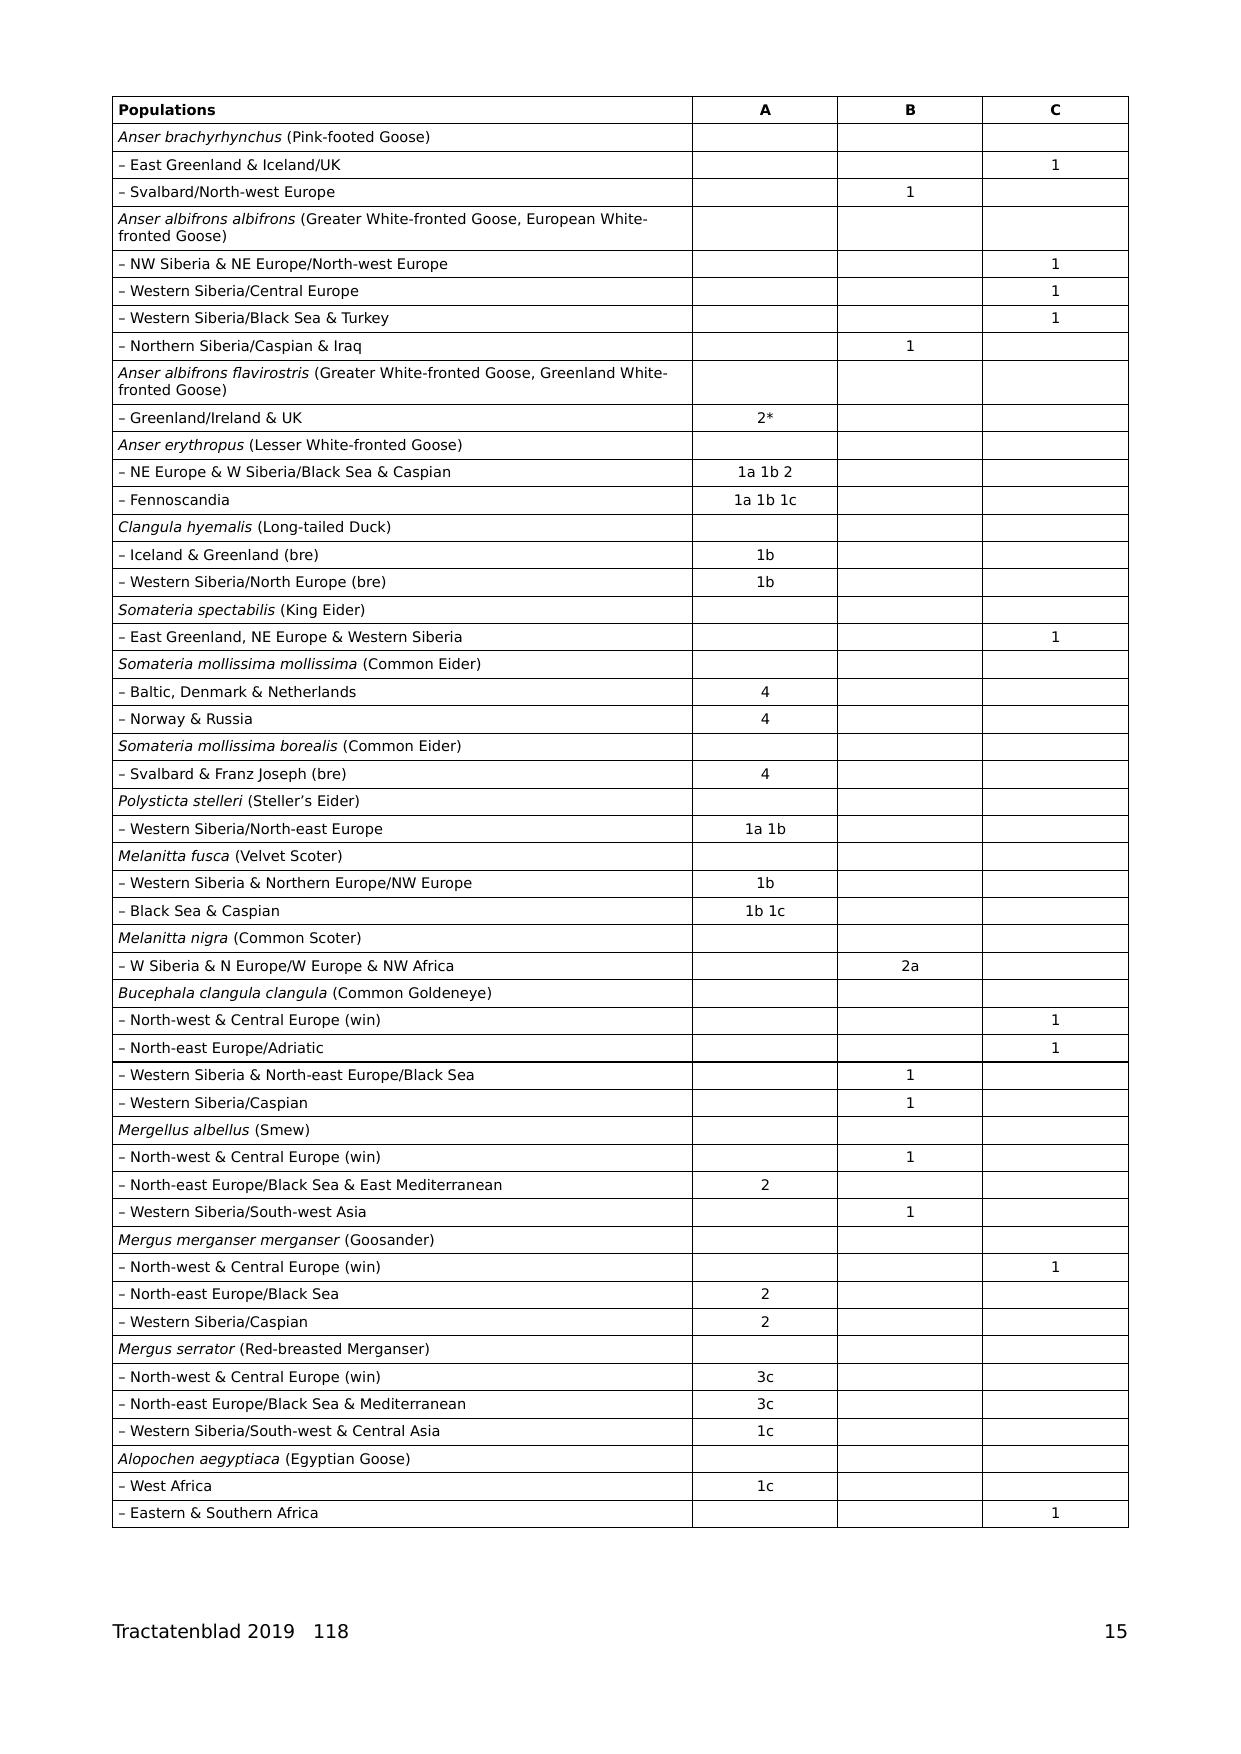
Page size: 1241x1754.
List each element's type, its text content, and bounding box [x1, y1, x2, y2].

table_cell 2a [838, 953, 982, 979]
table_cell [838, 1364, 982, 1390]
table_cell [838, 1008, 982, 1034]
table_cell – Western Siberia/South-west & Central Asia [113, 1419, 692, 1445]
table_cell [838, 569, 982, 596]
table_cell [693, 333, 837, 359]
table_cell [838, 706, 982, 733]
table_cell [693, 515, 837, 541]
table_cell 1c [693, 1419, 837, 1445]
table_cell [838, 1227, 982, 1253]
table_cell 3c [693, 1364, 837, 1390]
table_cell 1 [838, 1090, 982, 1116]
table_cell – Svalbard & Franz Joseph (bre) [113, 761, 692, 787]
table_cell [838, 152, 982, 178]
table_cell [693, 734, 837, 760]
table_cell – North-east Europe/Black Sea & East Mediterranean [113, 1172, 692, 1198]
table_cell [693, 597, 837, 623]
table_cell Polysticta stelleri (Steller’s Eider) [113, 789, 692, 815]
table_cell [693, 361, 837, 404]
table_cell [838, 925, 982, 952]
table_cell – North-east Europe/Black Sea [113, 1282, 692, 1308]
table_cell [838, 651, 982, 678]
table_cell – North-east Europe/Black Sea & Mediterranean [113, 1391, 692, 1417]
table_cell [838, 1473, 982, 1500]
table_cell – Eastern & Southern Africa [113, 1501, 692, 1527]
table_cell – Western Siberia/North Europe (bre) [113, 569, 692, 596]
table_cell 1 [838, 333, 982, 359]
table_cell [693, 306, 837, 332]
table_cell [983, 1172, 1128, 1198]
table_cell 1 [983, 152, 1128, 178]
table_cell [983, 432, 1128, 459]
table_cell – Western Siberia/Black Sea & Turkey [113, 306, 692, 332]
table_cell [983, 953, 1128, 979]
table_cell [693, 1063, 837, 1089]
table_cell 1a 1b 1c [693, 487, 837, 513]
table_cell [838, 278, 982, 305]
table_cell Anser erythropus (Lesser White-fronted Goose) [113, 432, 692, 459]
table_cell 1 [983, 1501, 1128, 1527]
table_cell 1a 1b [693, 816, 837, 842]
table_cell – Western Siberia/South-west Asia [113, 1199, 692, 1226]
table_cell – Fennoscandia [113, 487, 692, 513]
table_cell Somateria spectabilis (King Eider) [113, 597, 692, 623]
table_cell Alopochen aegyptiaca (Egyptian Goose) [113, 1446, 692, 1472]
table_cell – Western Siberia/North-east Europe [113, 816, 692, 842]
table_cell [693, 953, 837, 979]
table_cell [838, 405, 982, 431]
table_cell [983, 1063, 1128, 1089]
table_cell [838, 1336, 982, 1363]
table_cell [693, 1145, 837, 1171]
table_cell [693, 1501, 837, 1527]
table_cell 1 [983, 1008, 1128, 1034]
table_cell [983, 925, 1128, 952]
table_cell [983, 1117, 1128, 1143]
table_cell – Western Siberia/Central Europe [113, 278, 692, 305]
table_cell [693, 207, 837, 250]
table_cell [838, 361, 982, 404]
table_cell [693, 1446, 837, 1472]
table_cell 2 [693, 1309, 837, 1335]
table_cell [983, 1227, 1128, 1253]
table_cell Somateria mollissima borealis (Common Eider) [113, 734, 692, 760]
table_cell [838, 432, 982, 459]
table_cell – Black Sea & Caspian [113, 898, 692, 924]
table_cell – Greenland/Ireland & UK [113, 405, 692, 431]
table_cell [983, 487, 1128, 513]
table_cell [983, 980, 1128, 1007]
table_cell [693, 843, 837, 869]
table_cell 1b [693, 542, 837, 568]
table_cell [693, 1008, 837, 1034]
table_cell – Western Siberia/Caspian [113, 1309, 692, 1335]
table_cell [838, 487, 982, 513]
table_cell [983, 1364, 1128, 1390]
table_cell [838, 460, 982, 486]
table_cell – North-west & Central Europe (win) [113, 1008, 692, 1034]
table_cell 1 [983, 251, 1128, 277]
table_cell [838, 1391, 982, 1417]
table_cell [983, 871, 1128, 897]
table_cell [693, 1336, 837, 1363]
table_cell [838, 843, 982, 869]
table_cell [983, 1391, 1128, 1417]
table_cell 4 [693, 706, 837, 733]
table_cell 2* [693, 405, 837, 431]
table_cell [838, 1254, 982, 1281]
table_cell [838, 1117, 982, 1143]
table_header Populations [113, 97, 692, 123]
table_cell – Western Siberia & Northern Europe/NW Europe [113, 871, 692, 897]
table_cell [983, 679, 1128, 705]
table_cell – North-east Europe/Adriatic [113, 1035, 692, 1061]
table_cell [838, 515, 982, 541]
table_cell – Norway & Russia [113, 706, 692, 733]
table_cell [983, 361, 1128, 404]
table_cell 1 [983, 624, 1128, 650]
table_cell [693, 925, 837, 952]
table_header B [838, 97, 982, 123]
table_cell – North-west & Central Europe (win) [113, 1254, 692, 1281]
table_cell [838, 816, 982, 842]
table_cell [983, 1309, 1128, 1335]
table_cell [693, 1035, 837, 1061]
table_cell – West Africa [113, 1473, 692, 1500]
table_cell [983, 460, 1128, 486]
table_cell [983, 1282, 1128, 1308]
table_cell [693, 179, 837, 206]
table_cell [983, 1419, 1128, 1445]
table_cell [983, 542, 1128, 568]
table_header C [983, 97, 1128, 123]
table_cell [693, 624, 837, 650]
table_cell [983, 515, 1128, 541]
table_cell [838, 1172, 982, 1198]
table_cell Mergellus albellus (Smew) [113, 1117, 692, 1143]
table_cell – W Siberia & N Europe/W Europe & NW Africa [113, 953, 692, 979]
table_cell 1 [838, 1145, 982, 1171]
table_cell [693, 651, 837, 678]
table_cell [983, 569, 1128, 596]
table_cell [693, 980, 837, 1007]
table_cell Somateria mollissima mollissima (Common Eider) [113, 651, 692, 678]
table_cell Clangula hyemalis (Long-tailed Duck) [113, 515, 692, 541]
table_cell – East Greenland & Iceland/UK [113, 152, 692, 178]
table_cell [838, 1035, 982, 1061]
table_cell 1b 1c [693, 898, 837, 924]
table_cell [983, 207, 1128, 250]
table_cell [693, 1254, 837, 1281]
table_cell – Northern Siberia/Caspian & Iraq [113, 333, 692, 359]
table_cell 2 [693, 1282, 837, 1308]
table_cell 1c [693, 1473, 837, 1500]
table_cell [693, 1227, 837, 1253]
table_cell [693, 432, 837, 459]
table_cell 1 [983, 1035, 1128, 1061]
table_cell – NW Siberia & NE Europe/North-west Europe [113, 251, 692, 277]
table_cell [983, 124, 1128, 151]
table_cell [983, 734, 1128, 760]
table_cell – Svalbard/North-west Europe [113, 179, 692, 206]
table_cell [693, 1117, 837, 1143]
table_cell [838, 1419, 982, 1445]
table_cell [983, 179, 1128, 206]
table_cell Anser albifrons flavirostris (Greater White-fronted Goose, Greenland White-fronted Goose) [113, 361, 692, 404]
table_cell [983, 1446, 1128, 1472]
table_cell [838, 980, 982, 1007]
table_cell 1 [838, 1199, 982, 1226]
table_cell [838, 898, 982, 924]
table_cell [838, 1501, 982, 1527]
table_cell – Western Siberia/Caspian [113, 1090, 692, 1116]
table_cell 1a 1b 2 [693, 460, 837, 486]
table_header A [693, 97, 837, 123]
table_cell [983, 1145, 1128, 1171]
table_cell – North-west & Central Europe (win) [113, 1145, 692, 1171]
table_cell 2 [693, 1172, 837, 1198]
table_cell [693, 278, 837, 305]
table_cell [983, 1336, 1128, 1363]
table_cell – NE Europe & W Siberia/Black Sea & Caspian [113, 460, 692, 486]
table_cell – North-west & Central Europe (win) [113, 1364, 692, 1390]
table_cell [983, 597, 1128, 623]
table_cell 1 [983, 1254, 1128, 1281]
table_cell – Western Siberia & North-east Europe/Black Sea [113, 1063, 692, 1089]
table_cell 4 [693, 761, 837, 787]
table_cell [983, 789, 1128, 815]
table_cell Anser brachyrhynchus (Pink-footed Goose) [113, 124, 692, 151]
table_cell [838, 624, 982, 650]
table_cell Mergus serrator (Red-breasted Merganser) [113, 1336, 692, 1363]
table_cell – East Greenland, NE Europe & Western Siberia [113, 624, 692, 650]
table_cell [983, 333, 1128, 359]
table_cell [983, 1473, 1128, 1500]
table_cell [838, 1282, 982, 1308]
table_cell [983, 1199, 1128, 1226]
table_cell [838, 734, 982, 760]
table_cell [983, 843, 1128, 869]
table_cell [838, 1446, 982, 1472]
table_cell [838, 789, 982, 815]
table_cell [693, 1199, 837, 1226]
table_cell Melanitta nigra (Common Scoter) [113, 925, 692, 952]
table_cell [983, 816, 1128, 842]
table_cell – Baltic, Denmark & Netherlands [113, 679, 692, 705]
table_cell [983, 898, 1128, 924]
table_cell Bucephala clangula clangula (Common Goldeneye) [113, 980, 692, 1007]
table_cell [838, 1309, 982, 1335]
table_cell 1 [838, 1063, 982, 1089]
table_cell [983, 405, 1128, 431]
table_cell 1b [693, 569, 837, 596]
table_cell – Iceland & Greenland (bre) [113, 542, 692, 568]
table_cell Anser albifrons albifrons (Greater White-fronted Goose, European White-fronted Goose) [113, 207, 692, 250]
table_cell [693, 251, 837, 277]
table_cell [693, 1090, 837, 1116]
table_cell 1 [983, 278, 1128, 305]
table_cell [838, 306, 982, 332]
table_cell [693, 152, 837, 178]
table_cell [838, 679, 982, 705]
table_cell [838, 542, 982, 568]
table_cell [983, 1090, 1128, 1116]
table_cell 1 [838, 179, 982, 206]
table_cell [983, 761, 1128, 787]
table_cell [838, 251, 982, 277]
table_cell [838, 124, 982, 151]
table_cell Melanitta fusca (Velvet Scoter) [113, 843, 692, 869]
table_cell [983, 706, 1128, 733]
table_cell 3c [693, 1391, 837, 1417]
table_cell [838, 761, 982, 787]
table_cell Mergus merganser merganser (Goosander) [113, 1227, 692, 1253]
table_cell 1b [693, 871, 837, 897]
table_cell [693, 124, 837, 151]
table_cell [838, 597, 982, 623]
table_cell [838, 207, 982, 250]
table_cell 1 [983, 306, 1128, 332]
table_cell [983, 651, 1128, 678]
table_cell [693, 789, 837, 815]
table_cell 4 [693, 679, 837, 705]
table_cell [838, 871, 982, 897]
